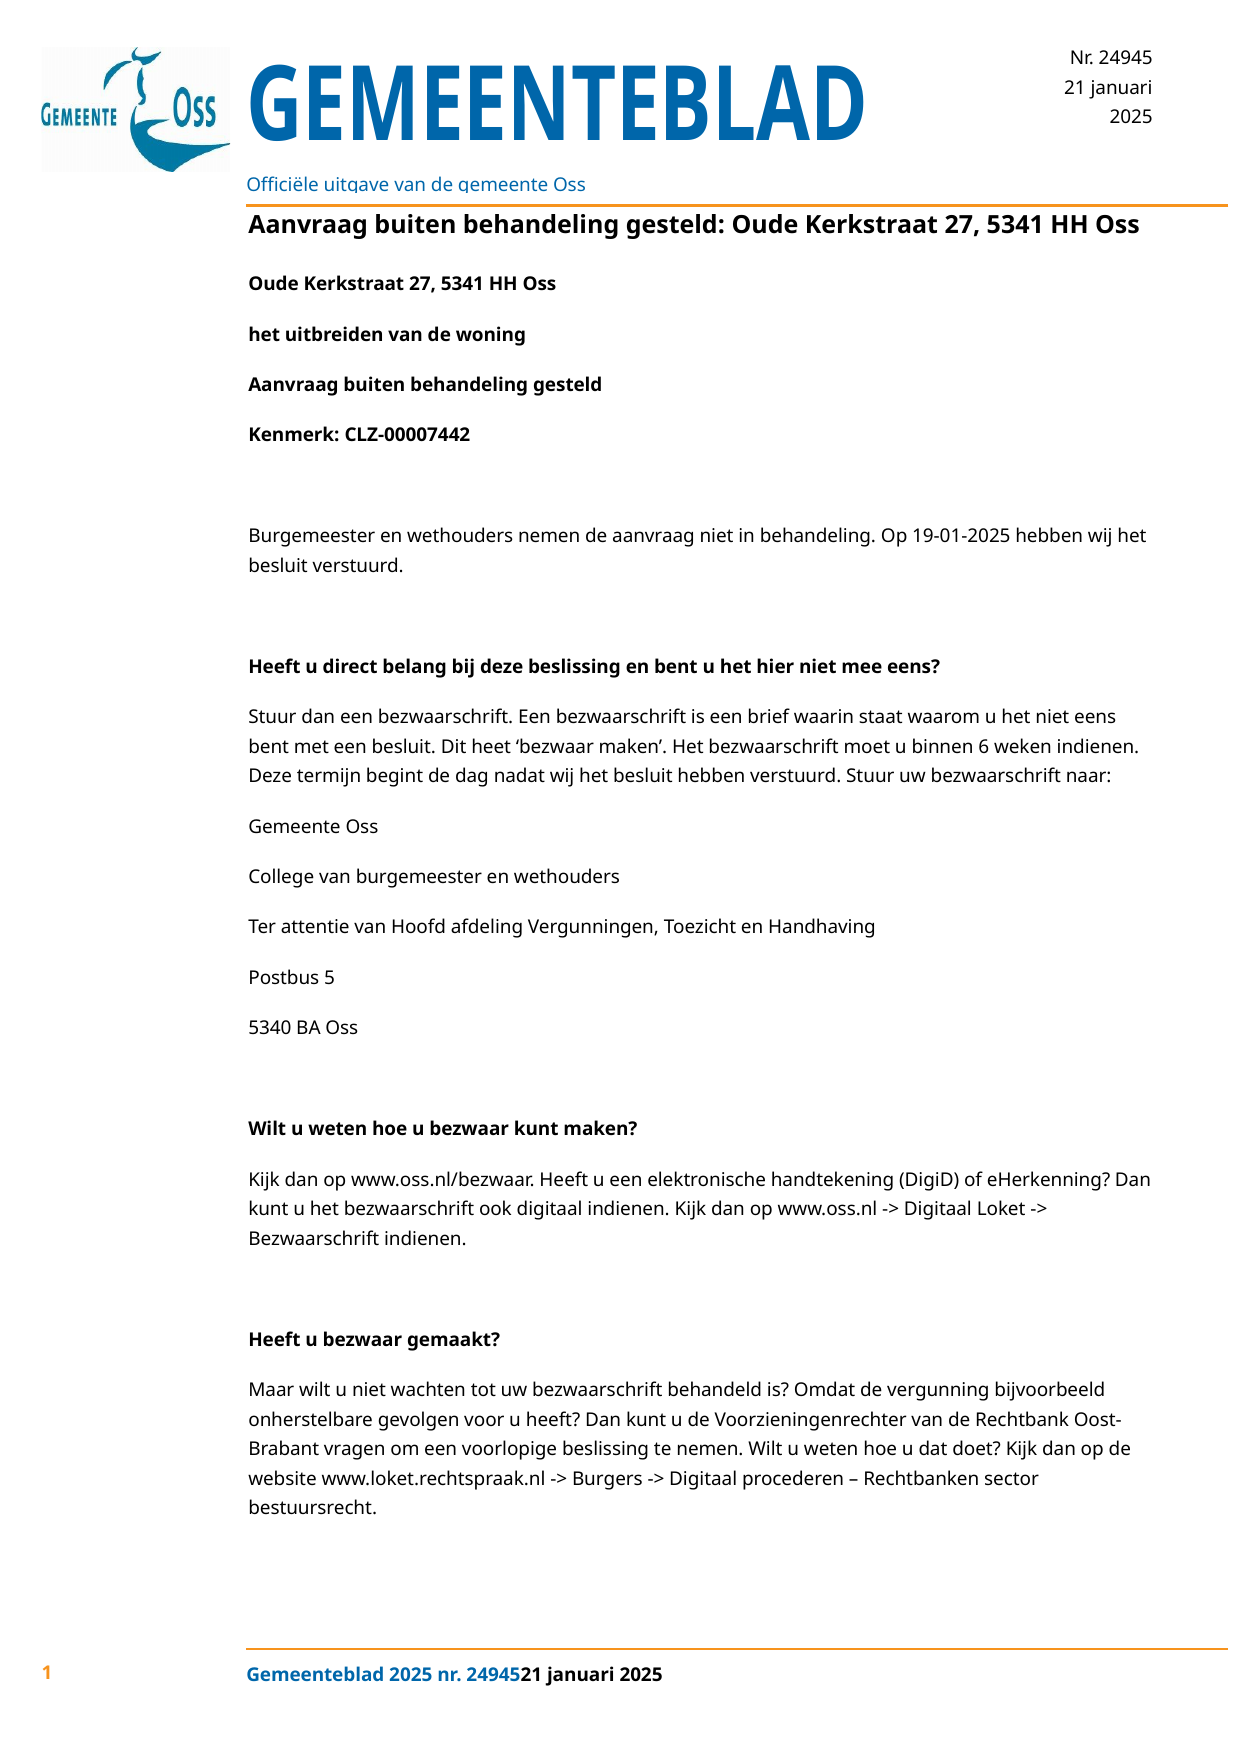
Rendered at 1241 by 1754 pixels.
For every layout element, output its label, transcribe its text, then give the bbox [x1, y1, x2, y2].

text Heeft u bezwaar gemaakt? [248, 1326, 1152, 1351]
text Gemeente Oss [248, 813, 1152, 838]
text Wilt u weten hoe u bezwaar kunt maken? [248, 1115, 1152, 1141]
text Kijk dan op www.oss.nl/bezwaar. Heeft u een elektronische handtekening (DigiD) of eHerkenning? Dan kunt u het bezwaarschrift ook digitaal indienen. Kijk dan op www.oss.nl -> Digitaal Loket -> Bezwaarschrift indienen. [248, 1166, 1152, 1251]
text 5340 BA Oss [248, 1014, 1152, 1040]
text College van burgemeester en wethouders [248, 863, 1152, 889]
text Burgemeester en wethouders nemen de aanvraag niet in behandeling. Op 19-01-2025 hebben wij het besluit verstuurd. [248, 522, 1152, 578]
text Kenmerk: CLZ-00007442 [248, 422, 1152, 447]
picture [41, 47, 231, 172]
text Oude Kerkstraat 27, 5341 HH Oss [248, 270, 1152, 296]
text Maar wilt u niet wachten tot uw bezwaarschrift behandeld is? Omdat de vergunning bijvoorbeeld onherstelbare gevolgen voor u heeft? Dan kunt u de Voorzieningenrechter van de Rechtbank Oost-Brabant vragen om een voorlopige beslissing te nemen. Wilt u weten hoe u dat doet? Kijk dan op de website www.loket.rechtspraak.nl -> Burgers -> Digitaal procederen – Rechtbanken sector bestuursrecht. [248, 1376, 1152, 1520]
text Ter attentie van Hoofd afdeling Vergunningen, Toezicht en Handhaving [248, 914, 1152, 939]
text Aanvraag buiten behandeling gesteld: Oude Kerkstraat 27, 5341 HH Oss [248, 207, 1152, 241]
text het uitbreiden van de woning [248, 321, 1152, 346]
text Postbus 5 [248, 964, 1152, 990]
text Aanvraag buiten behandeling gesteld [248, 371, 1152, 397]
text Heeft u direct belang bij deze beslissing en bent u het hier niet mee eens? [248, 653, 1152, 678]
text Stuur dan een bezwaarschrift. Een bezwaarschrift is een brief waarin staat waarom u het niet eens bent met een besluit. Dit heet ‘bezwaar maken’. Het bezwaarschrift moet u binnen 6 weken indienen. Deze termijn begint de dag nadat wij het besluit hebben verstuurd. Stuur uw bezwaarschrift naar: [248, 703, 1152, 788]
